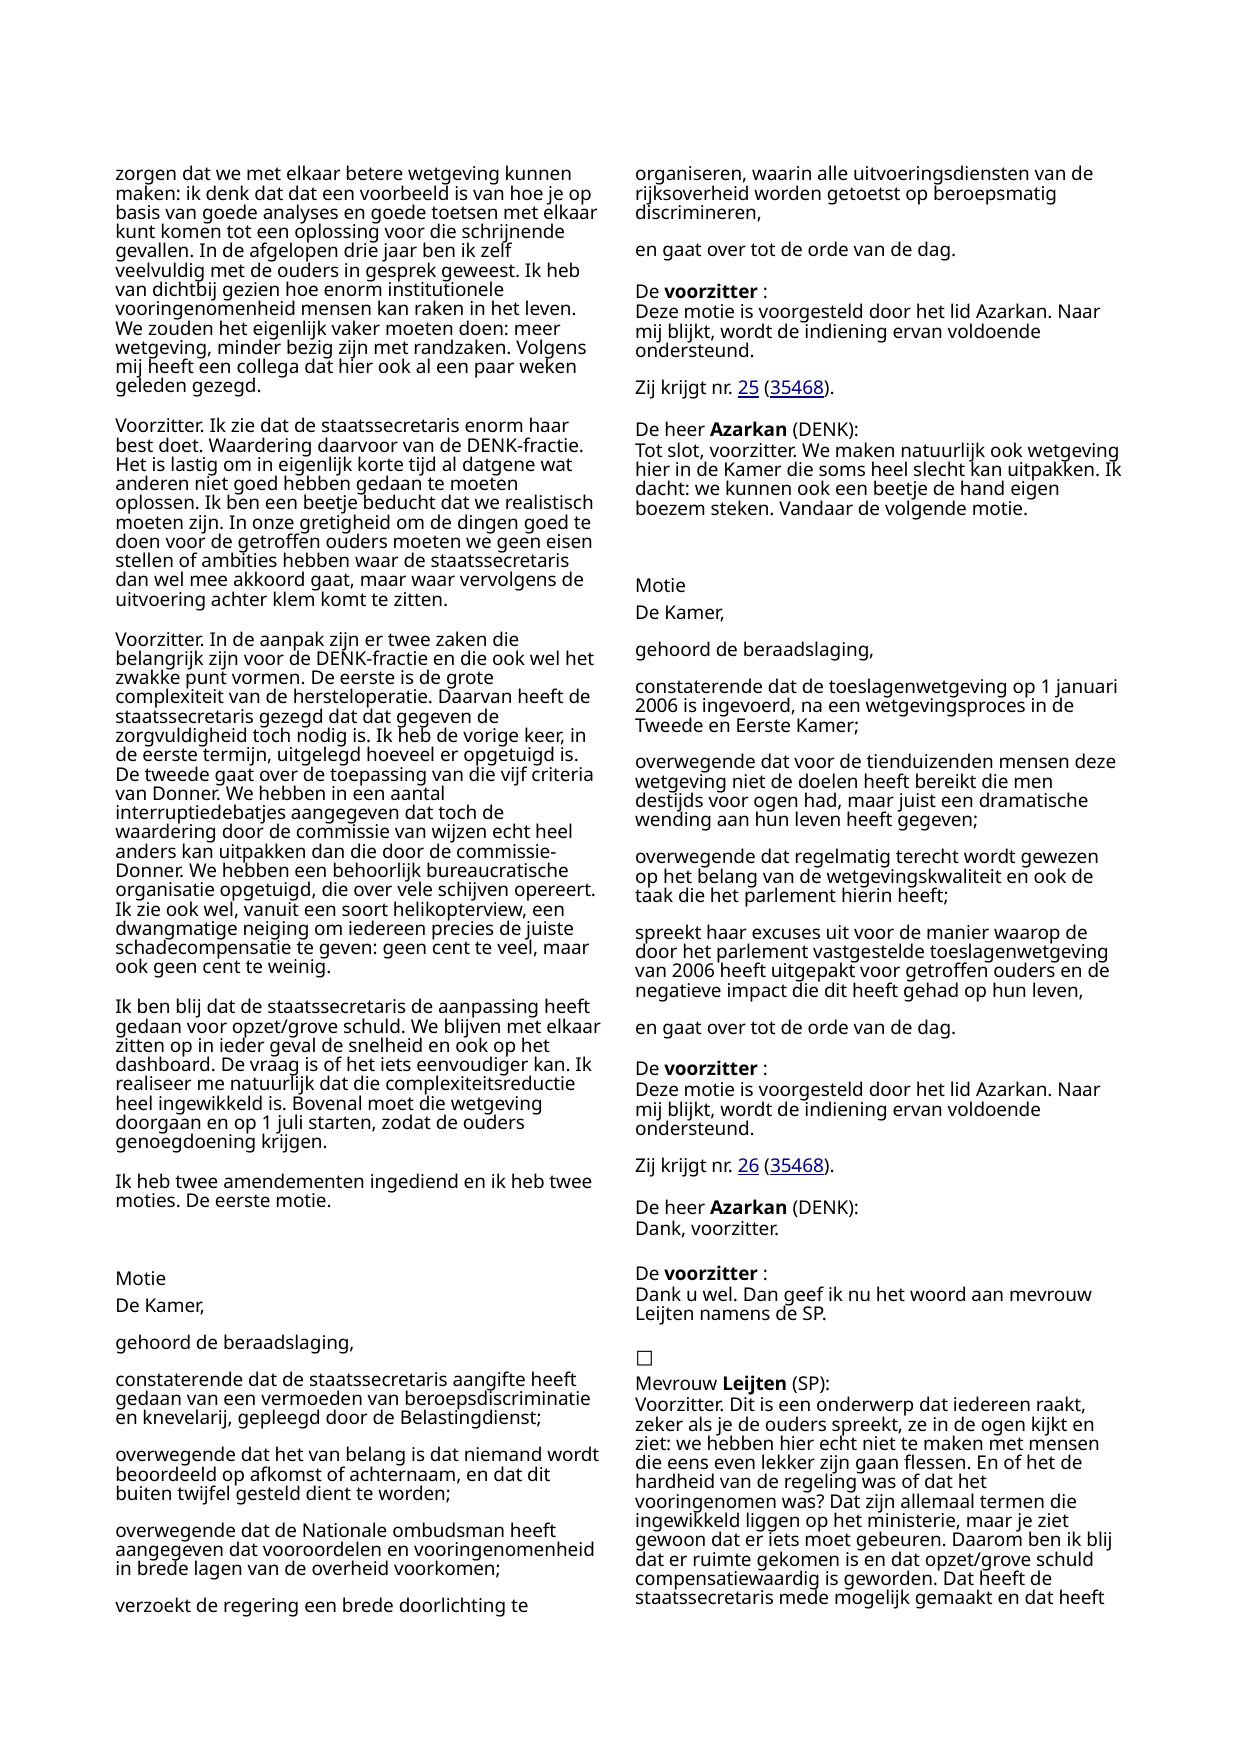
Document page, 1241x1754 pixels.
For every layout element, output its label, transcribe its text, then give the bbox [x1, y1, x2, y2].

text Ik ben blij dat de staatssecretaris de aanpassing heeft gedaan voor opzet/grove schuld. We blijven met elkaar zitten op in ieder geval de snelheid en ook op het dashboard. De vraag is of het iets eenvoudiger kan. Ik realiseer me natuurlijk dat die complexiteitsreductie heel ingewikkeld is. Bovenal moet die wetgeving doorgaan en op 1 juli starten, zodat de ouders genoegdoening krijgen. [115, 998, 605, 1152]
text spreekt haar excuses uit voor de manier waarop de door het parlement vastgestelde toeslagenwetgeving van 2006 heeft uitgepakt voor getroffen ouders en de negatieve impact die dit heeft gehad op hun leven, [635, 924, 1125, 1001]
text De heer Azarkan (DENK): [635, 1194, 1125, 1220]
text constaterende dat de toeslagenwetgeving op 1 januari 2006 is ingevoerd, na een wetgevingsproces in de Tweede en Eerste Kamer; [635, 678, 1125, 736]
text zorgen dat we met elkaar betere wetgeving kunnen maken: ik denk dat dat een voorbeeld is van hoe je op basis van goede analyses en goede toetsen met elkaar kunt komen tot een oplossing voor die schrijnende gevallen. In de afgelopen drie jaar ben ik zelf veelvuldig met de ouders in gesprek geweest. Ik heb van dichtbij gezien hoe enorm institutionele vooringenomenheid mensen kan raken in het leven. We zouden het eigenlijk vaker moeten doen: meer wetgeving, minder bezig zijn met randzaken. Volgens mij heeft een collega dat hier ook al een paar weken geleden gezegd. [115, 165, 605, 397]
text Voorzitter. Dit is een onderwerp dat iedereen raakt, zeker als je de ouders spreekt, ze in de ogen kijkt en ziet: we hebben hier echt niet te maken met mensen die eens even lekker zijn gaan flessen. En of het de hardheid van de regeling was of dat het vooringenomen was? Dat zijn allemaal termen die ingewikkeld liggen op het ministerie, maar je ziet gewoon dat er iets moet gebeuren. Daarom ben ik blij dat er ruimte gekomen is en dat opzet/grove schuld compensatiewaardig is geworden. Dat heeft de staatssecretaris mede mogelijk gemaakt en dat heeft [635, 1396, 1125, 1608]
text De voorzitter : [635, 278, 1125, 303]
text overwegende dat het van belang is dat niemand wordt beoordeeld op afkomst of achternaam, en dat dit buiten twijfel gesteld dient te worden; [115, 1446, 605, 1504]
text De Kamer, [635, 604, 1125, 623]
text overwegende dat regelmatig terecht wordt gewezen op het belang van de wetgevingskwaliteit en ook de taak die het parlement hierin heeft; [635, 848, 1125, 906]
text en gaat over tot de orde van de dag. [635, 241, 1125, 260]
text De voorzitter : [635, 1056, 1125, 1081]
text Tot slot, voorzitter. We maken natuurlijk ook wetgeving hier in de Kamer die soms heel slecht kan uitpakken. Ik dacht: we kunnen ook een beetje de hand eigen boezem steken. Vandaar de volgende motie. [635, 442, 1125, 519]
text Zij krijgt nr. 26 (35468). [635, 1157, 1125, 1176]
text en gaat over tot de orde van de dag. [635, 1019, 1125, 1038]
text Deze motie is voorgesteld door het lid Azarkan. Naar mij blijkt, wordt de indiening ervan voldoende ondersteund. [635, 1081, 1125, 1139]
text verzoekt de regering een brede doorlichting te [115, 1597, 605, 1617]
text ⬜ [635, 1345, 1125, 1371]
text Motie [635, 572, 1125, 598]
text Zij krijgt nr. 25 (35468). [635, 379, 1125, 398]
text overwegende dat de Nationale ombudsman heeft aangegeven dat vooroordelen en vooringenomenheid in brede lagen van de overheid voorkomen; [115, 1522, 605, 1580]
text De heer Azarkan (DENK): [635, 416, 1125, 442]
text De Kamer, [115, 1297, 605, 1316]
text Dank u wel. Dan geef ik nu het woord aan mevrouw Leijten namens de SP. [635, 1286, 1125, 1324]
text Mevrouw Leijten (SP): [635, 1371, 1125, 1396]
text Voorzitter. In de aanpak zijn er twee zaken die belangrijk zijn voor de DENK-fractie en die ook wel het zwakke punt vormen. De eerste is de grote complexiteit van de hersteloperatie. Daarvan heeft de staatssecretaris gezegd dat dat gegeven de zorgvuldigheid toch nodig is. Ik heb de vorige keer, in de eerste termijn, uitgelegd hoeveel er opgetuigd is. De tweede gaat over de toepassing van die vijf criteria van Donner. We hebben in een aantal interruptiedebatjes aangegeven dat toch de waardering door de commissie van wijzen echt heel anders kan uitpakken dan die door de commissie-Donner. We hebben een behoorlijk bureaucratische organisatie opgetuigd, die over vele schijven opereert. Ik zie ook wel, vanuit een soort helikopterview, een dwangmatige neiging om iedereen precies de juiste schadecompensatie te geven: geen cent te veel, maar ook geen cent te weinig. [115, 631, 605, 978]
text organiseren, waarin alle uitvoeringsdiensten van de rijksoverheid worden getoetst op beroepsmatig discrimineren, [635, 165, 1125, 223]
text Ik heb twee amendementen ingediend en ik heb twee moties. De eerste motie. [115, 1173, 605, 1212]
text Dank, voorzitter. [635, 1220, 1125, 1239]
text De voorzitter : [635, 1260, 1125, 1286]
text Voorzitter. Ik zie dat de staatssecretaris enorm haar best doet. Waardering daarvoor van de DENK-fractie. Het is lastig om in eigenlijk korte tijd al datgene wat anderen niet goed hebben gedaan te moeten oplossen. Ik ben een beetje beducht dat we realistisch moeten zijn. In onze gretigheid om de dingen goed te doen voor de getroffen ouders moeten we geen eisen stellen of ambities hebben waar de staatssecretaris dan wel mee akkoord gaat, maar waar vervolgens de uitvoering achter klem komt te zitten. [115, 417, 605, 610]
text Motie [115, 1265, 605, 1291]
text Deze motie is voorgesteld door het lid Azarkan. Naar mij blijkt, wordt de indiening ervan voldoende ondersteund. [635, 303, 1125, 361]
text gehoord de beraadslaging, [115, 1334, 605, 1353]
text overwegende dat voor de tienduizenden mensen deze wetgeving niet de doelen heeft bereikt die men destijds voor ogen had, maar juist een dramatische wending aan hun leven heeft gegeven; [635, 753, 1125, 831]
text gehoord de beraadslaging, [635, 641, 1125, 660]
text constaterende dat de staatssecretaris aangifte heeft gedaan van een vermoeden van beroepsdiscriminatie en knevelarij, gepleegd door de Belastingdienst; [115, 1371, 605, 1429]
